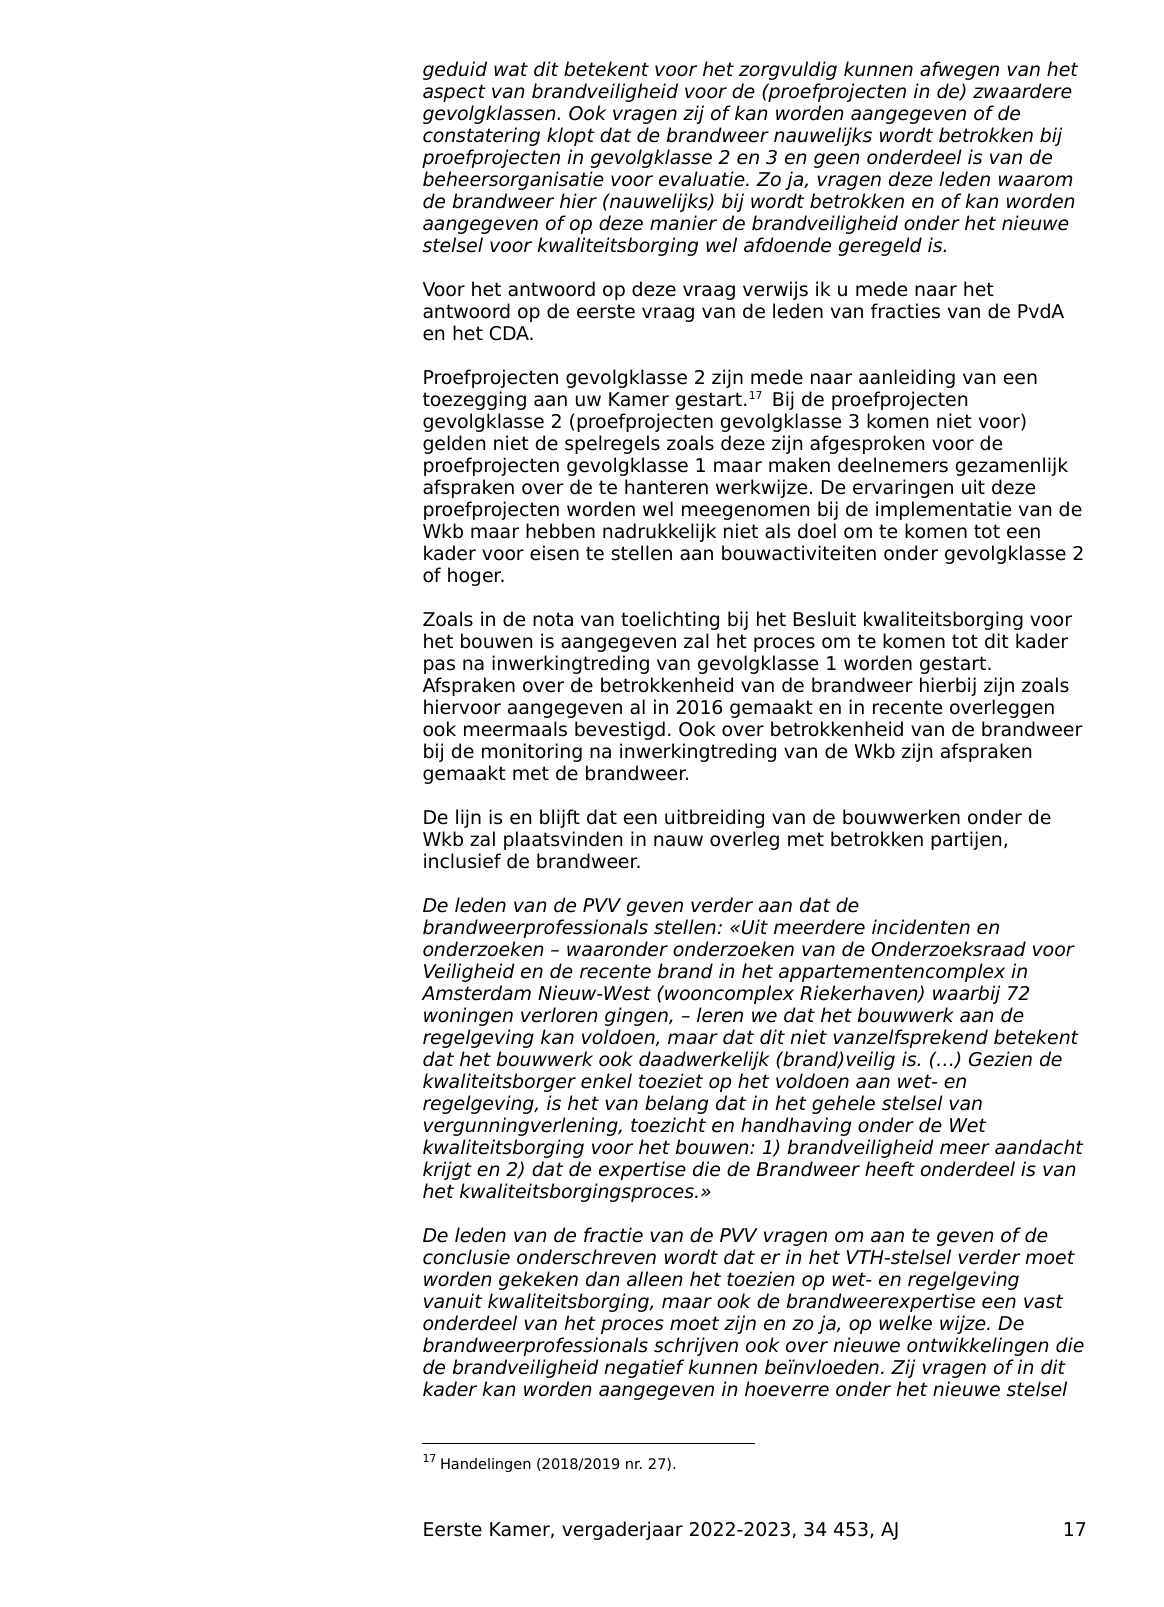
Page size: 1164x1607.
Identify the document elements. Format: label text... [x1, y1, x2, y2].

text De leden van de PVV geven verder aan dat de brandweerprofessionals stellen: «Uit meerdere incidenten en onderzoeken – waaronder onderzoeken van de Onderzoeksraad voor Veiligheid en de recente brand in het appartementencomplex in Amsterdam Nieuw-West (wooncomplex Riekerhaven) waarbij 72 woningen verloren gingen, – leren we dat het bouwwerk aan de regelgeving kan voldoen, maar dat dit niet vanzelfsprekend betekent dat het bouwwerk ook daadwerkelijk (brand)veilig is. (…) Gezien de kwaliteitsborger enkel toeziet op het voldoen aan wet- en regelgeving, is het van belang dat in het gehele stelsel van vergunningverlening, toezicht en handhaving onder de Wet kwaliteitsborging voor het bouwen: 1) brandveiligheid meer aandacht krijgt en 2) dat de expertise die de Brandweer heeft onderdeel is van het kwaliteitsborgingsproces.» [422, 895, 1087, 1203]
text Zoals in de nota van toelichting bij het Besluit kwaliteitsborging voor het bouwen is aangegeven zal het proces om te komen tot dit kader pas na inwerkingtreding van gevolgklasse 1 worden gestart. Afspraken over de betrokkenheid van de brandweer hierbij zijn zoals hiervoor aangegeven al in 2016 gemaakt en in recente overleggen ook meermaals bevestigd. Ook over betrokkenheid van de brandweer bij de monitoring na inwerkingtreding van de Wkb zijn afspraken gemaakt met de brandweer. [422, 609, 1087, 785]
text De lijn is en blijft dat een uitbreiding van de bouwwerken onder de Wkb zal plaatsvinden in nauw overleg met betrokken partijen, inclusief de brandweer. [422, 807, 1087, 873]
text De leden van de fractie van de PVV vragen om aan te geven of de conclusie onderschreven wordt dat er in het VTH-stelsel verder moet worden gekeken dan alleen het toezien op wet- en regelgeving vanuit kwaliteitsborging, maar ook de brandweerexpertise een vast onderdeel van het proces moet zijn en zo ja, op welke wijze. De brandweerprofessionals schrijven ook over nieuwe ontwikkelingen die de brandveiligheid negatief kunnen beïnvloeden. Zij vragen of in dit kader kan worden aangegeven in hoeverre onder het nieuwe stelsel [422, 1225, 1087, 1401]
text Handelingen (2018/2019 nr. 27). [422, 1452, 1087, 1474]
text geduid wat dit betekent voor het zorgvuldig kunnen afwegen van het aspect van brandveiligheid voor de (proefprojecten in de) zwaardere gevolgklassen. Ook vragen zij of kan worden aangegeven of de constatering klopt dat de brandweer nauwelijks wordt betrokken bij proefprojecten in gevolgklasse 2 en 3 en geen onderdeel is van de beheersorganisatie voor evaluatie. Zo ja, vragen deze leden waarom de brandweer hier (nauwelijks) bij wordt betrokken en of kan worden aangegeven of op deze manier de brandveiligheid onder het nieuwe stelsel voor kwaliteitsborging wel afdoende geregeld is. [422, 59, 1087, 257]
text Voor het antwoord op deze vraag verwijs ik u mede naar het antwoord op de eerste vraag van de leden van fracties van de PvdA en het CDA. [422, 279, 1087, 345]
text Proefprojecten gevolgklasse 2 zijn mede naar aanleiding van een toezegging aan uw Kamer gestart. Bij de proefprojecten gevolgklasse 2 (proefprojecten gevolgklasse 3 komen niet voor) gelden niet de spelregels zoals deze zijn afgesproken voor de proefprojecten gevolgklasse 1 maar maken deelnemers gezamenlijk afspraken over de te hanteren werkwijze. De ervaringen uit deze proefprojecten worden wel meegenomen bij de implementatie van de Wkb maar hebben nadrukkelijk niet als doel om te komen tot een kader voor eisen te stellen aan bouwactiviteiten onder gevolgklasse 2 of hoger. [422, 367, 1087, 587]
